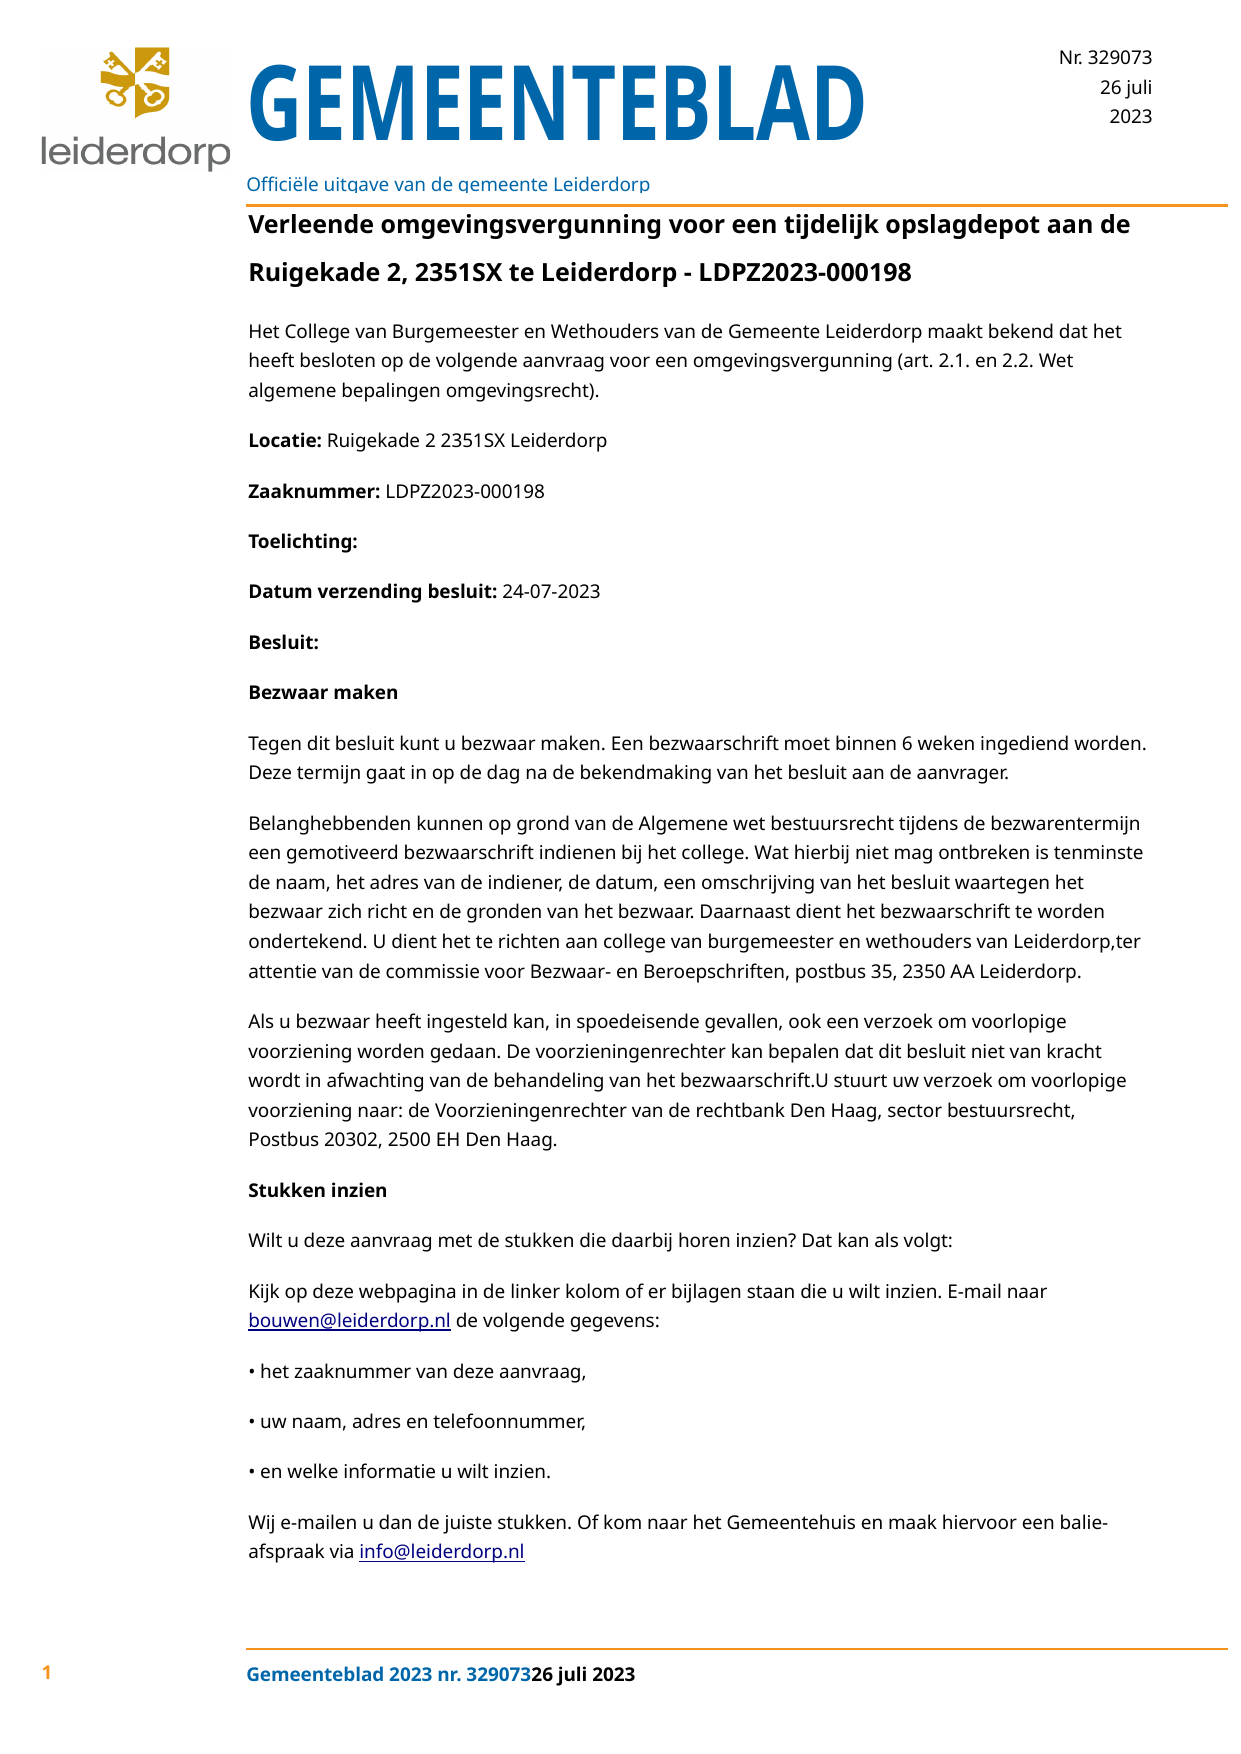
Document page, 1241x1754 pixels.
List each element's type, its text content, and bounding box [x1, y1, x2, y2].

text • uw naam, adres en telefoonnummer, [248, 1408, 1152, 1434]
text Besluit: [248, 629, 1152, 655]
text Datum verzending besluit: 24-07-2023 [248, 579, 1152, 604]
text Zaaknummer: LDPZ2023-000198 [248, 478, 1152, 504]
text Bezwaar maken [248, 679, 1152, 705]
text Verleende omgevingsvergunning voor een tijdelijk opslagdepot aan de Ruigekade 2, 2351SX te Leiderdorp - LDPZ2023-000198 [248, 207, 1152, 288]
text Toelichting: [248, 528, 1152, 554]
text Als u bezwaar heeft ingesteld kan, in spoedeisende gevallen, ook een verzoek om voorlopige voorziening worden gedaan. De voorzieningenrechter kan bepalen dat dit besluit niet van kracht wordt in afwachting van de behandeling van het bezwaarschrift.U stuurt uw verzoek om voorlopige voorziening naar: de Voorzieningenrechter van de rechtbank Den Haag, sector bestuursrecht, Postbus 20302, 2500 EH Den Haag. [248, 1008, 1152, 1152]
text Belanghebbenden kunnen op grond van de Algemene wet bestuursrecht tijdens de bezwarentermijn een gemotiveerd bezwaarschrift indienen bij het college. Wat hierbij niet mag ontbreken is tenminste de naam, het adres van de indiener, de datum, een omschrijving van het besluit waartegen het bezwaar zich richt en de gronden van het bezwaar. Daarnaast dient het bezwaarschrift te worden ondertekend. U dient het te richten aan college van burgemeester en wethouders van Leiderdorp,ter attentie van de commissie voor Bezwaar- en Beroepschriften, postbus 35, 2350 AA Leiderdorp. [248, 810, 1152, 984]
text Tegen dit besluit kunt u bezwaar maken. Een bezwaarschrift moet binnen 6 weken ingediend worden. Deze termijn gaat in op de dag na de bekendmaking van het besluit aan de aanvrager. [248, 730, 1152, 785]
text Wij e-mailen u dan de juiste stukken. Of kom naar het Gemeentehuis en maak hiervoor een balie-afspraak via info@leiderdorp.nl [248, 1509, 1152, 1564]
text Locatie: Ruigekade 2 2351SX Leiderdorp [248, 427, 1152, 453]
text Stukken inzien [248, 1177, 1152, 1203]
text • en welke informatie u wilt inzien. [248, 1459, 1152, 1484]
text Wilt u deze aanvraag met de stukken die daarbij horen inzien? Dat kan als volgt: [248, 1227, 1152, 1253]
text Het College van Burgemeester en Wethouders van de Gemeente Leiderdorp maakt bekend dat het heeft besloten op de volgende aanvraag voor een omgevingsvergunning (art. 2.1. en 2.2. Wet algemene bepalingen omgevingsrecht). [248, 318, 1152, 403]
text Kijk op deze webpagina in de linker kolom of er bijlagen staan die u wilt inzien. E-mail naar bouwen@leiderdorp.nl de volgende gegevens: [248, 1278, 1152, 1333]
picture [41, 47, 231, 172]
text • het zaaknummer van deze aanvraag, [248, 1358, 1152, 1384]
